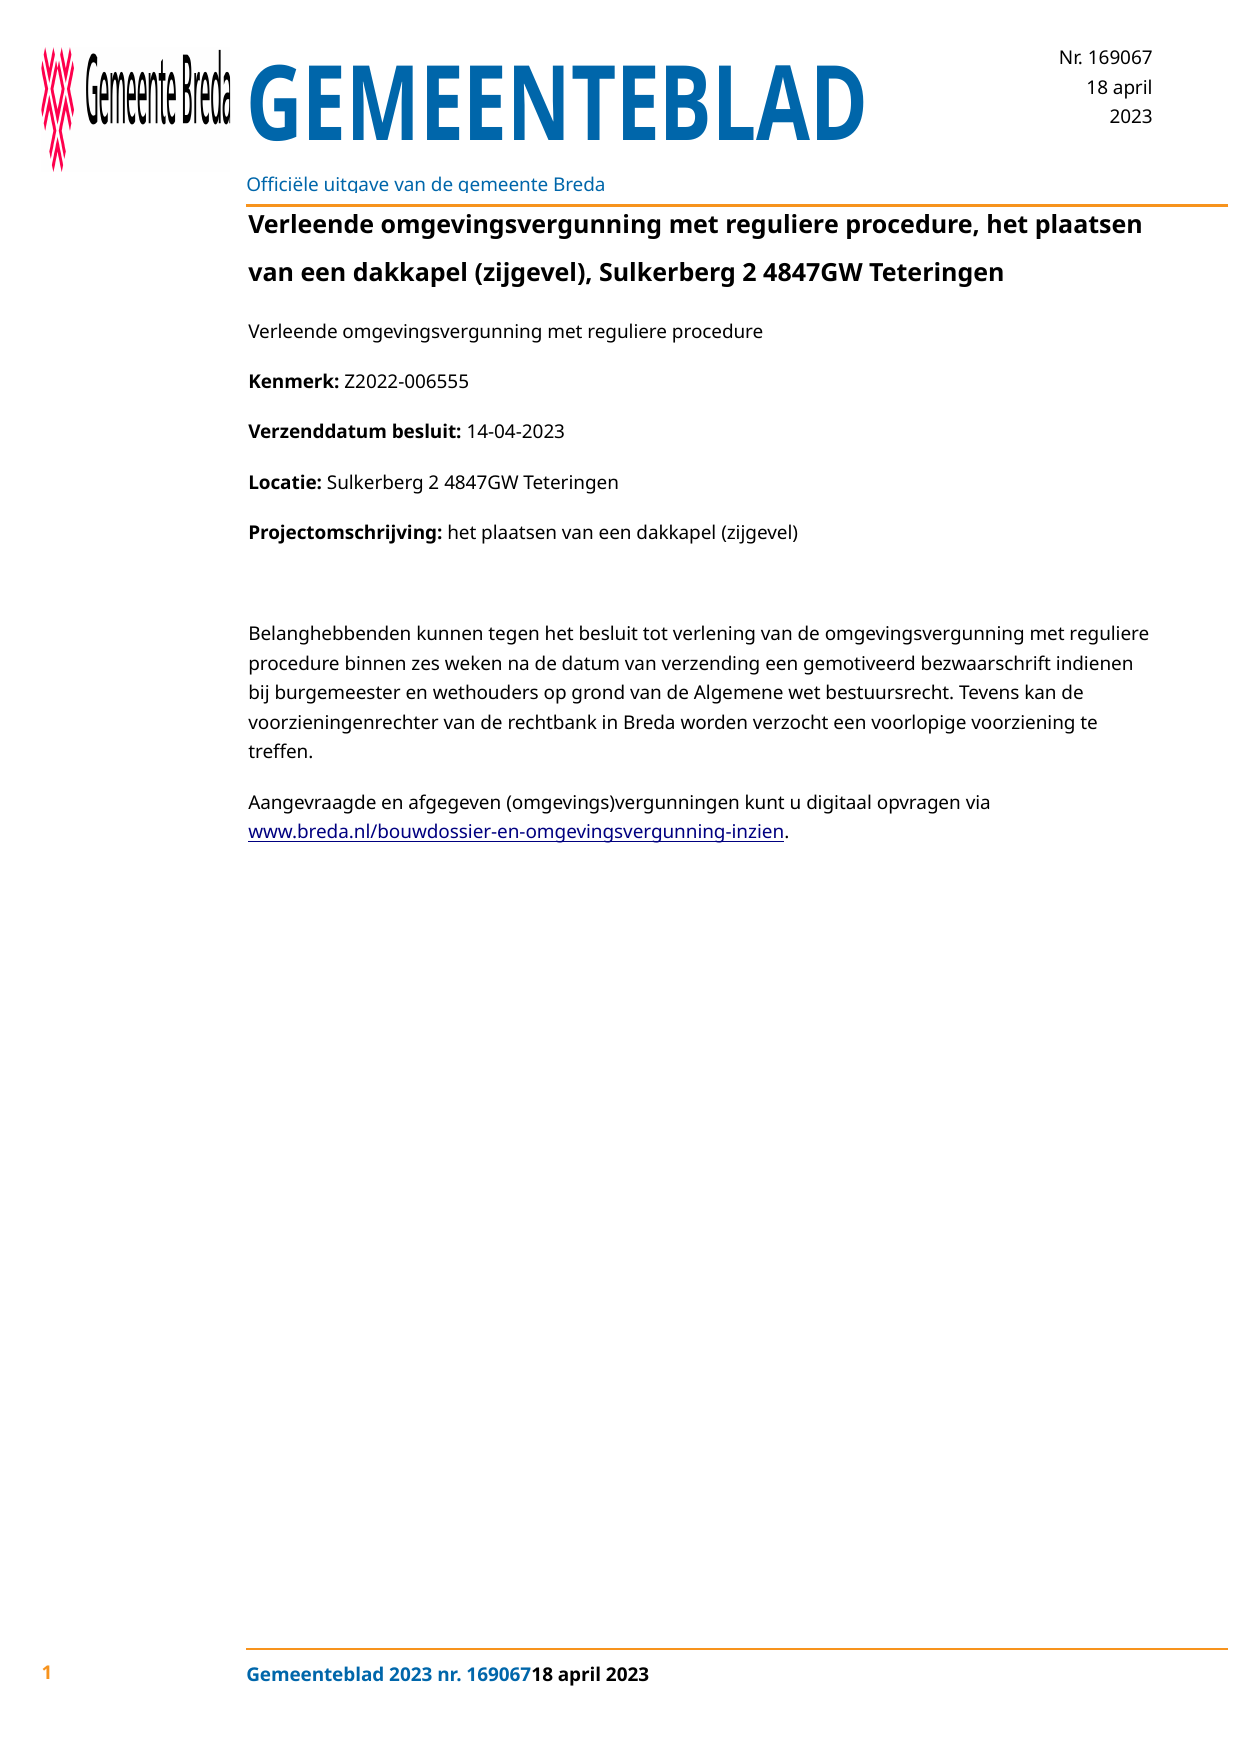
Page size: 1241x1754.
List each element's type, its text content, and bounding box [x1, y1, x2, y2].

text Verleende omgevingsvergunning met reguliere procedure, het plaatsen van een dakkapel (zijgevel), Sulkerberg 2 4847GW Teteringen [248, 207, 1152, 288]
text Belanghebbenden kunnen tegen het besluit tot verlening van de omgevingsvergunning met reguliere procedure binnen zes weken na de datum van verzending een gemotiveerd bezwaarschrift indienen bij burgemeester en wethouders op grond van de Algemene wet bestuursrecht. Tevens kan de voorzieningenrechter van de rechtbank in Breda worden verzocht een voorlopige voorziening te treffen. [248, 620, 1152, 764]
text Aangevraagde en afgegeven (omgevings)vergunningen kunt u digitaal opvragen via www.breda.nl/bouwdossier-en-omgevingsvergunning-inzien. [248, 789, 1152, 844]
picture [41, 47, 231, 172]
text Locatie: Sulkerberg 2 4847GW Teteringen [248, 469, 1152, 495]
text Verleende omgevingsvergunning met reguliere procedure [248, 318, 1152, 344]
text Kenmerk: Z2022-006555 [248, 368, 1152, 394]
text Verzenddatum besluit: 14-04-2023 [248, 419, 1152, 444]
text Projectomschrijving: het plaatsen van een dakkapel (zijgevel) [248, 519, 1152, 545]
